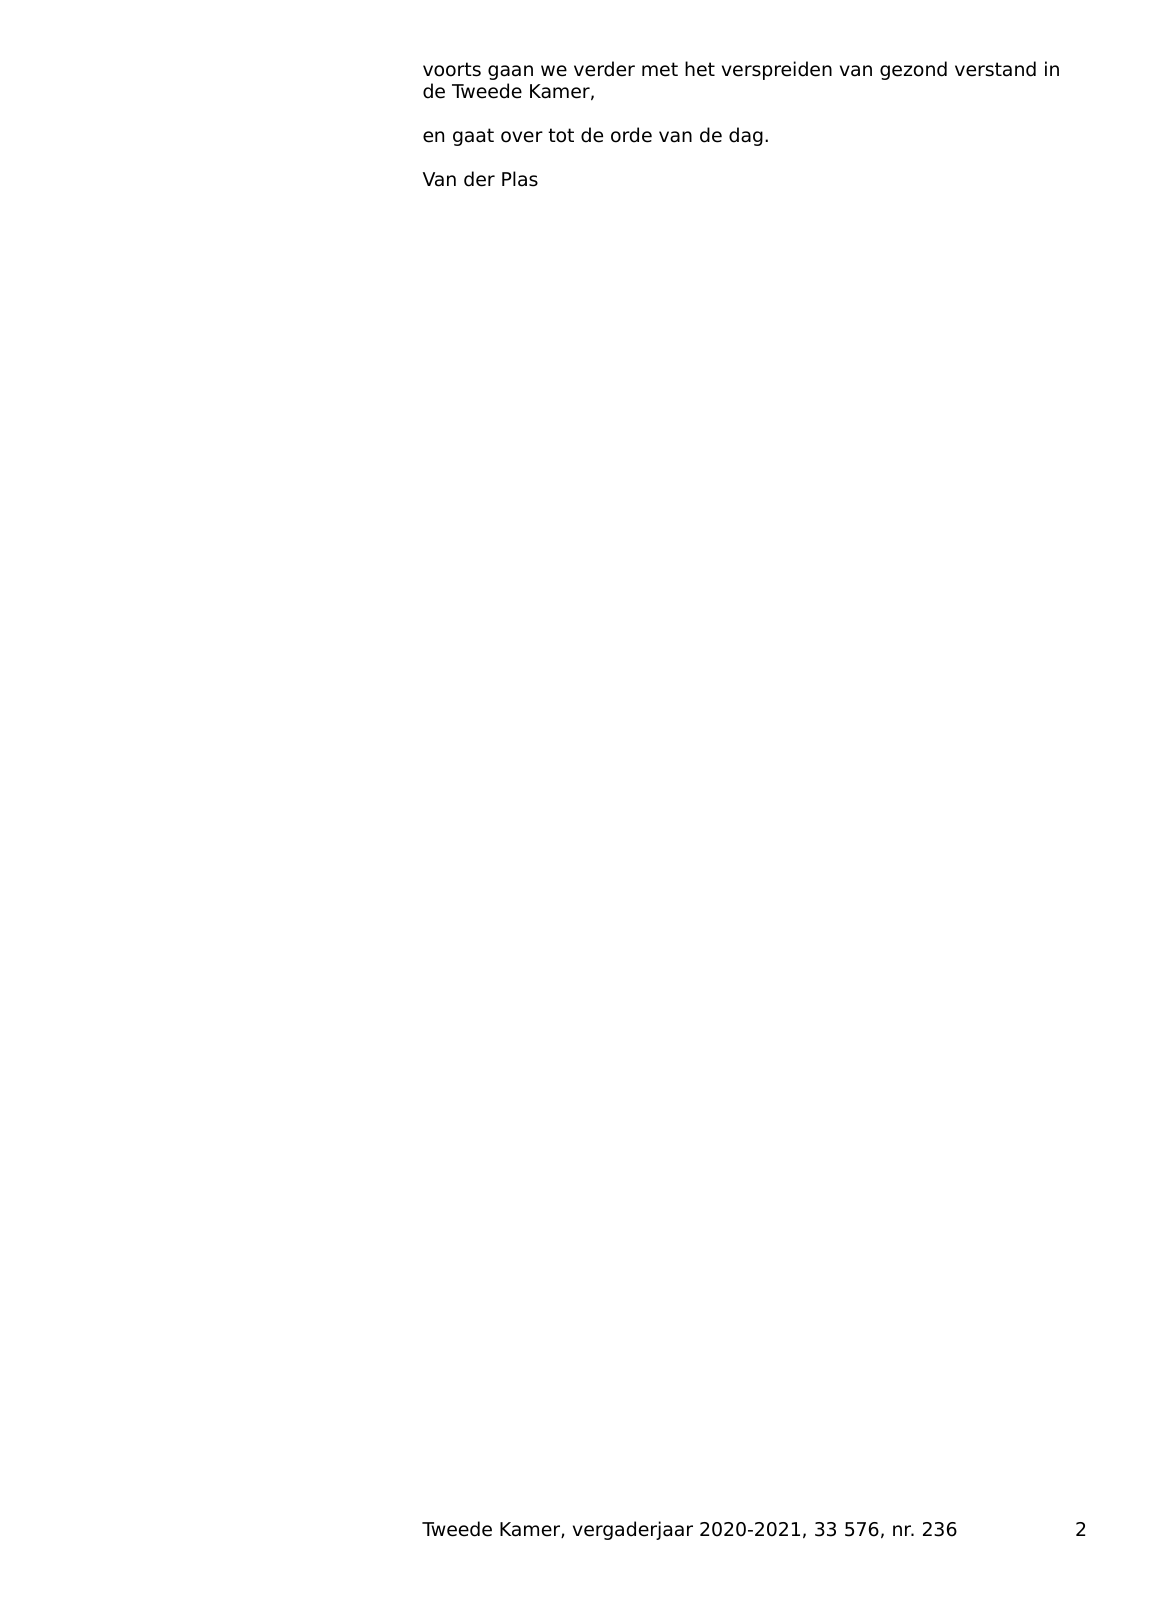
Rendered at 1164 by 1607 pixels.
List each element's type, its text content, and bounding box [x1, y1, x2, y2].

text voorts gaan we verder met het verspreiden van gezond verstand in de Tweede Kamer, [422, 59, 1087, 103]
text Van der Plas [422, 169, 1087, 191]
text en gaat over tot de orde van de dag. [422, 125, 1087, 147]
